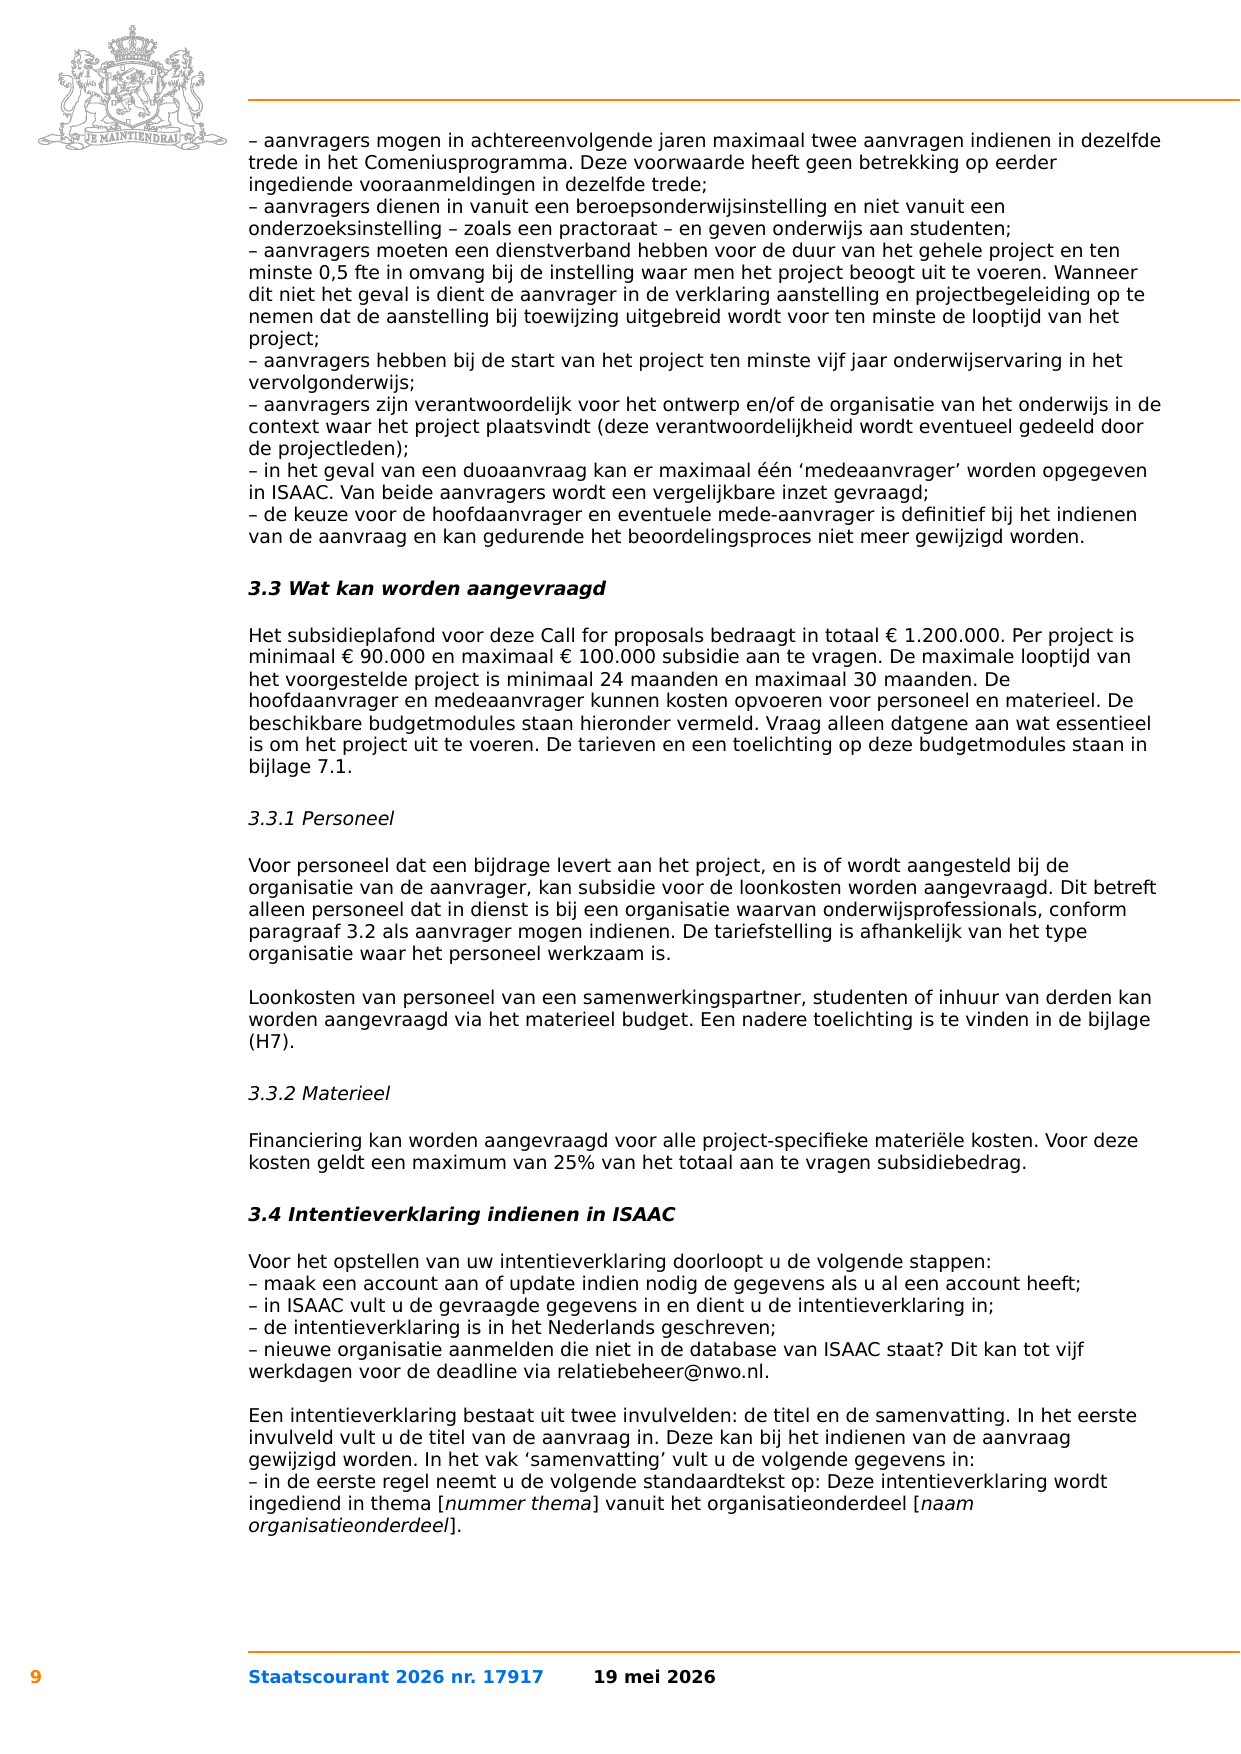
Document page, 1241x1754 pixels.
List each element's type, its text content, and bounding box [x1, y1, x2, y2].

text Het subsidieplafond voor deze Call for proposals bedraagt in totaal € 1.200.000. Per project is minimaal € 90.000 en maximaal € 100.000 subsidie aan te vragen. De maximale looptijd van het voorgestelde project is minimaal 24 maanden en maximaal 30 maanden. De hoofdaanvrager en medeaanvrager kunnen kosten opvoeren voor personeel en materieel. De beschikbare budgetmodules staan hieronder vermeld. Vraag alleen datgene aan wat essentieel is om het project uit te voeren. De tarieven en een toelichting op deze budgetmodules staan in bijlage 7.1. [248, 624, 1163, 778]
subtitle 3.4 Intentieverklaring indienen in ISAAC [248, 1204, 1163, 1226]
text – de keuze voor de hoofdaanvrager en eventuele mede-aanvrager is definitief bij het indienen van de aanvraag en kan gedurende het beoordelingsproces niet meer gewijzigd worden. [248, 503, 1163, 547]
subtitle 3.3.1 Personeel [248, 808, 1163, 830]
text – de intentieverklaring is in het Nederlands geschreven; [248, 1317, 1163, 1339]
text – nieuwe organisatie aanmelden die niet in de database van ISAAC staat? Dit kan tot vijf werkdagen voor de deadline via relatiebeheer@nwo.nl. [248, 1339, 1163, 1383]
text – aanvragers moeten een dienstverband hebben voor de duur van het gehele project en ten minste 0,5 fte in omvang bij de instelling waar men het project beoogt uit te voeren. Wanneer dit niet het geval is dient de aanvrager in de verklaring aanstelling en projectbegeleiding op te nemen dat de aanstelling bij toewijzing uitgebreid wordt voor ten minste de looptijd van het project; [248, 240, 1163, 350]
text Financiering kan worden aangevraagd voor alle project-specifieke materiële kosten. Voor deze kosten geldt een maximum van 25% van het totaal aan te vragen subsidiebedrag. [248, 1130, 1163, 1174]
text Voor het opstellen van uw intentieverklaring doorloopt u de volgende stappen: [248, 1251, 1163, 1273]
text Een intentieverklaring bestaat uit twee invulvelden: de titel en de samenvatting. In het eerste invulveld vult u de titel van de aanvraag in. Deze kan bij het indienen van de aanvraag gewijzigd worden. In het vak ‘samenvatting’ vult u de volgende gegevens in: [248, 1405, 1163, 1471]
text – aanvragers zijn verantwoordelijk voor het ontwerp en/of de organisatie van het onderwijs in de context waar het project plaatsvindt (deze verantwoordelijkheid wordt eventueel gedeeld door de projectleden); [248, 394, 1163, 459]
subtitle 3.3 Wat kan worden aangevraagd [248, 577, 1163, 599]
subtitle 3.3.2 Materieel [248, 1083, 1163, 1105]
text – in ISAAC vult u de gevraagde gegevens in en dient u de intentieverklaring in; [248, 1295, 1163, 1317]
text – aanvragers hebben bij de start van het project ten minste vijf jaar onderwijservaring in het vervolgonderwijs; [248, 350, 1163, 394]
picture [38, 25, 227, 150]
text – maak een account aan of update indien nodig de gegevens als u al een account heeft; [248, 1273, 1163, 1295]
text – in de eerste regel neemt u de volgende standaardtekst op: Deze intentieverklaring wordt ingediend in thema [nummer thema] vanuit het organisatieonderdeel [naam organisatieonderdeel]. [248, 1471, 1163, 1537]
text – aanvragers mogen in achtereenvolgende jaren maximaal twee aanvragen indienen in dezelfde trede in het Comeniusprogramma. Deze voorwaarde heeft geen betrekking op eerder ingediende vooraanmeldingen in dezelfde trede; [248, 130, 1163, 196]
text – aanvragers dienen in vanuit een beroepsonderwijsinstelling en niet vanuit een onderzoeksinstelling – zoals een practoraat – en geven onderwijs aan studenten; [248, 196, 1163, 240]
text Voor personeel dat een bijdrage levert aan het project, en is of wordt aangesteld bij de organisatie van de aanvrager, kan subsidie voor de loonkosten worden aangevraagd. Dit betreft alleen personeel dat in dienst is bij een organisatie waarvan onderwijsprofessionals, conform paragraaf 3.2 als aanvrager mogen indienen. De tariefstelling is afhankelijk van het type organisatie waar het personeel werkzaam is. [248, 855, 1163, 965]
text – in het geval van een duoaanvraag kan er maximaal één ‘medeaanvrager’ worden opgegeven in ISAAC. Van beide aanvragers wordt een vergelijkbare inzet gevraagd; [248, 459, 1163, 503]
text Loonkosten van personeel van een samenwerkingspartner, studenten of inhuur van derden kan worden aangevraagd via het materieel budget. Een nadere toelichting is te vinden in de bijlage (H7). [248, 987, 1163, 1053]
